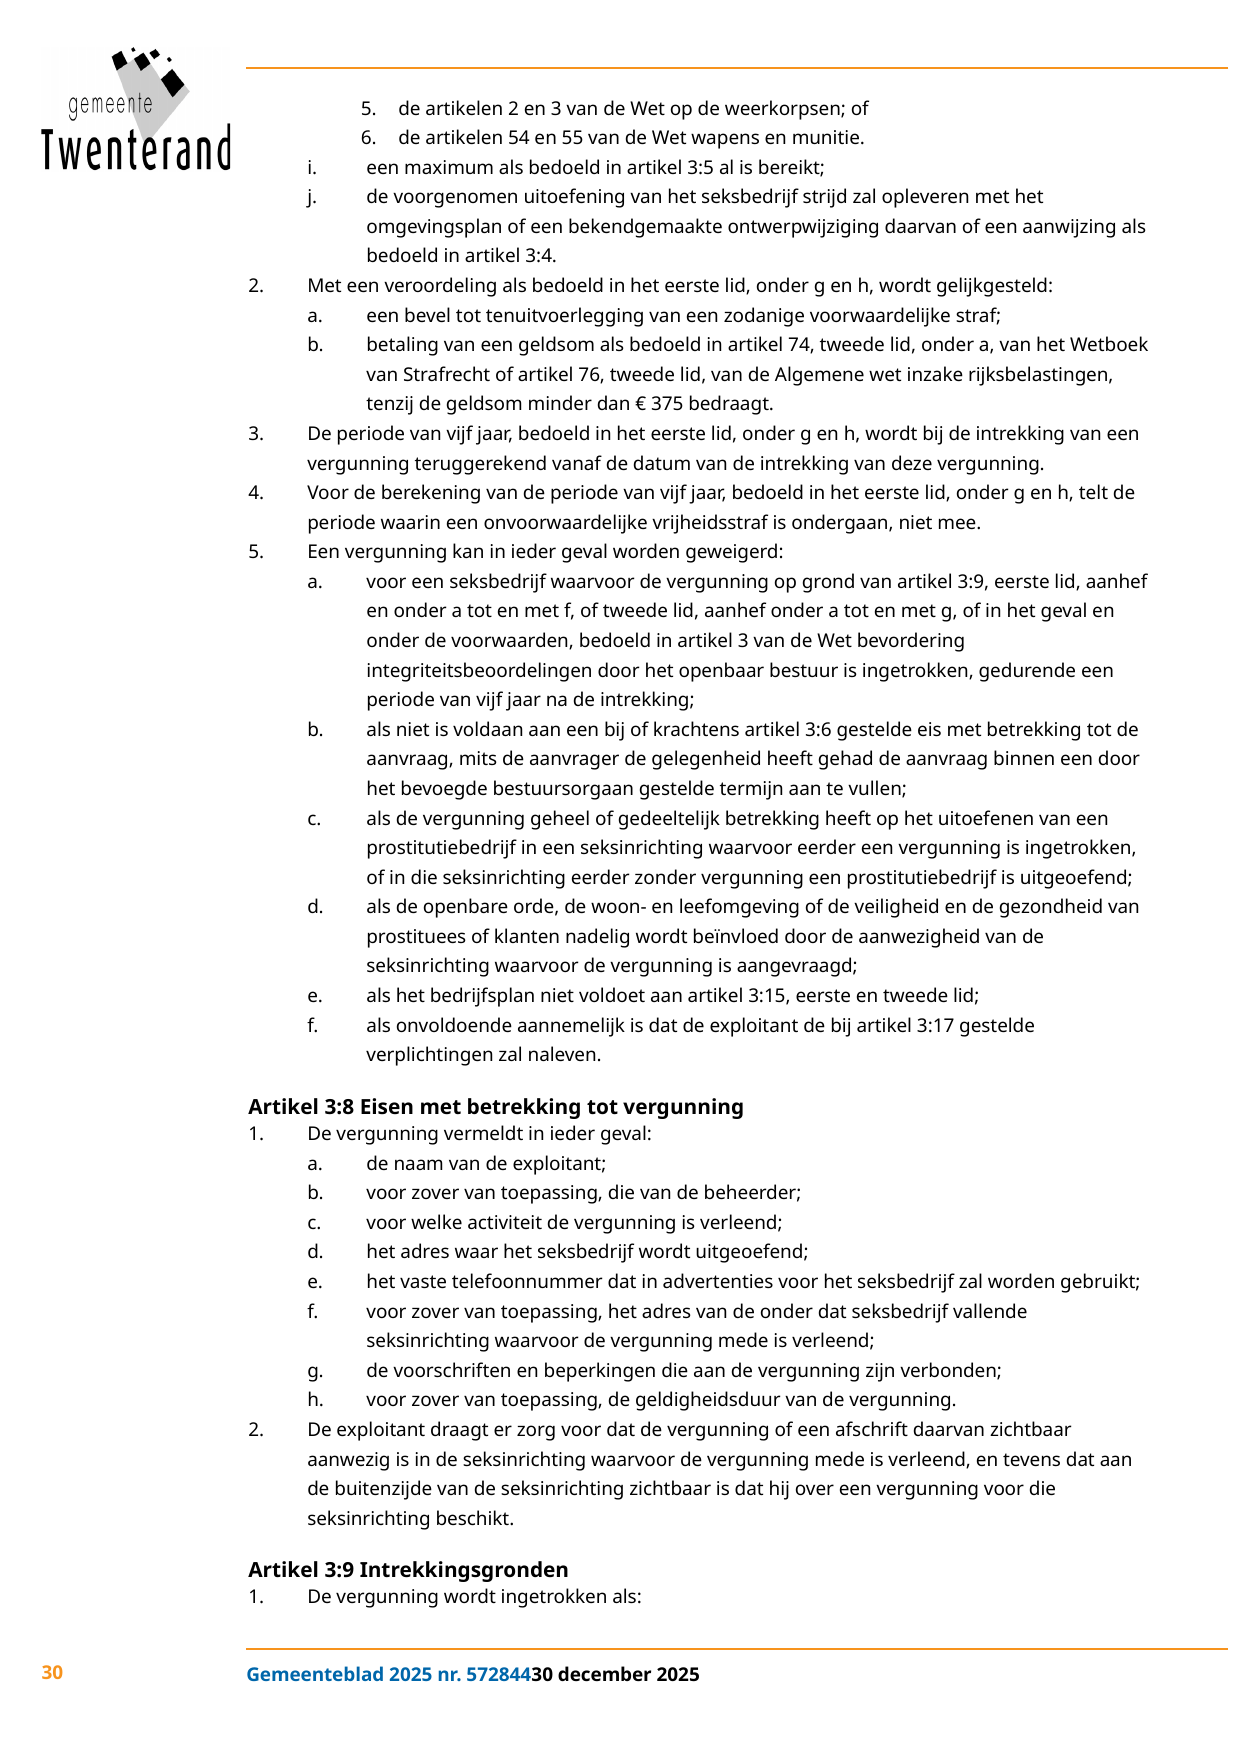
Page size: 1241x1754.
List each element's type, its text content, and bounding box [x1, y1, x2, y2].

list voor een seksbedrijf waarvoor de vergunning op grond van artikel 3:9, eerste lid, aanhef en onder a tot en met f, of tweede lid, aanhef onder a tot en met g, of in het geval en onder de voorwaarden, bedoeld in artikel 3 van de Wet bevordering integriteitsbeoordelingen door het openbaar bestuur is ingetrokken, gedurende een periode van vijf jaar na de intrekking; [307, 568, 1152, 712]
list de voorschriften en beperkingen die aan de vergunning zijn verbonden; [307, 1357, 1152, 1383]
list Een vergunning kan in ieder geval worden geweigerd: [248, 538, 1152, 564]
list als de openbare orde, de woon- en leefomgeving of de veiligheid en de gezondheid van prostituees of klanten nadelig wordt beïnvloed door de aanwezigheid van de seksinrichting waarvoor de vergunning is aangevraagd; [307, 893, 1152, 978]
list De vergunning vermeldt in ieder geval: [248, 1120, 1152, 1146]
list voor zover van toepassing, die van de beheerder; [307, 1179, 1152, 1205]
text Artikel 3:9 Intrekkingsgronden [248, 1555, 1152, 1584]
list voor zover van toepassing, de geldigheidsduur van de vergunning. [307, 1387, 1152, 1412]
list een bevel tot tenuitvoerlegging van een zodanige voorwaardelijke straf; [307, 302, 1152, 328]
list de artikelen 2 en 3 van de Wet op de weerkorpsen; of [361, 95, 1152, 121]
picture [41, 47, 231, 172]
list als de vergunning geheel of gedeeltelijk betrekking heeft op het uitoefenen van een prostitutiebedrijf in een seksinrichting waarvoor eerder een vergunning is ingetrokken, of in die seksinrichting eerder zonder vergunning een prostitutiebedrijf is uitgeoefend; [307, 805, 1152, 890]
list De vergunning wordt ingetrokken als: [248, 1584, 1152, 1609]
list voor welke activiteit de vergunning is verleend; [307, 1209, 1152, 1235]
list het adres waar het seksbedrijf wordt uitgeoefend; [307, 1239, 1152, 1264]
list de naam van de exploitant; [307, 1150, 1152, 1176]
list de artikelen 54 en 55 van de Wet wapens en munitie. [361, 124, 1152, 150]
list betaling van een geldsom als bedoeld in artikel 74, tweede lid, onder a, van het Wetboek van Strafrecht of artikel 76, tweede lid, van de Algemene wet inzake rijksbelastingen, tenzij de geldsom minder dan € 375 bedraagt. [307, 331, 1152, 416]
list voor zover van toepassing, het adres van de onder dat seksbedrijf vallende seksinrichting waarvoor de vergunning mede is verleend; [307, 1298, 1152, 1353]
list De exploitant draagt er zorg voor dat de vergunning of een afschrift daarvan zichtbaar aanwezig is in de seksinrichting waarvoor de vergunning mede is verleend, en tevens dat aan de buitenzijde van de seksinrichting zichtbaar is dat hij over een vergunning voor die seksinrichting beschikt. [248, 1416, 1152, 1531]
list de voorgenomen uitoefening van het seksbedrijf strijd zal opleveren met het omgevingsplan of een bekendgemaakte ontwerpwijziging daarvan of een aanwijzing als bedoeld in artikel 3:4. [307, 183, 1152, 268]
list een maximum als bedoeld in artikel 3:5 al is bereikt; [307, 154, 1152, 180]
list als het bedrijfsplan niet voldoet aan artikel 3:15, eerste en tweede lid; [307, 982, 1152, 1008]
list het vaste telefoonnummer dat in advertenties voor het seksbedrijf zal worden gebruikt; [307, 1268, 1152, 1294]
list De periode van vijf jaar, bedoeld in het eerste lid, onder g en h, wordt bij de intrekking van een vergunning teruggerekend vanaf de datum van de intrekking van deze vergunning. [248, 420, 1152, 476]
text Artikel 3:8 Eisen met betrekking tot vergunning [248, 1092, 1152, 1120]
list Voor de berekening van de periode van vijf jaar, bedoeld in het eerste lid, onder g en h, telt de periode waarin een onvoorwaardelijke vrijheidsstraf is ondergaan, niet mee. [248, 479, 1152, 535]
list als niet is voldaan aan een bij of krachtens artikel 3:6 gestelde eis met betrekking tot de aanvraag, mits de aanvrager de gelegenheid heeft gehad de aanvraag binnen een door het bevoegde bestuursorgaan gestelde termijn aan te vullen; [307, 716, 1152, 801]
list als onvoldoende aannemelijk is dat de exploitant de bij artikel 3:17 gestelde verplichtingen zal naleven. [307, 1012, 1152, 1067]
list Met een veroordeling als bedoeld in het eerste lid, onder g en h, wordt gelijkgesteld: [248, 272, 1152, 298]
